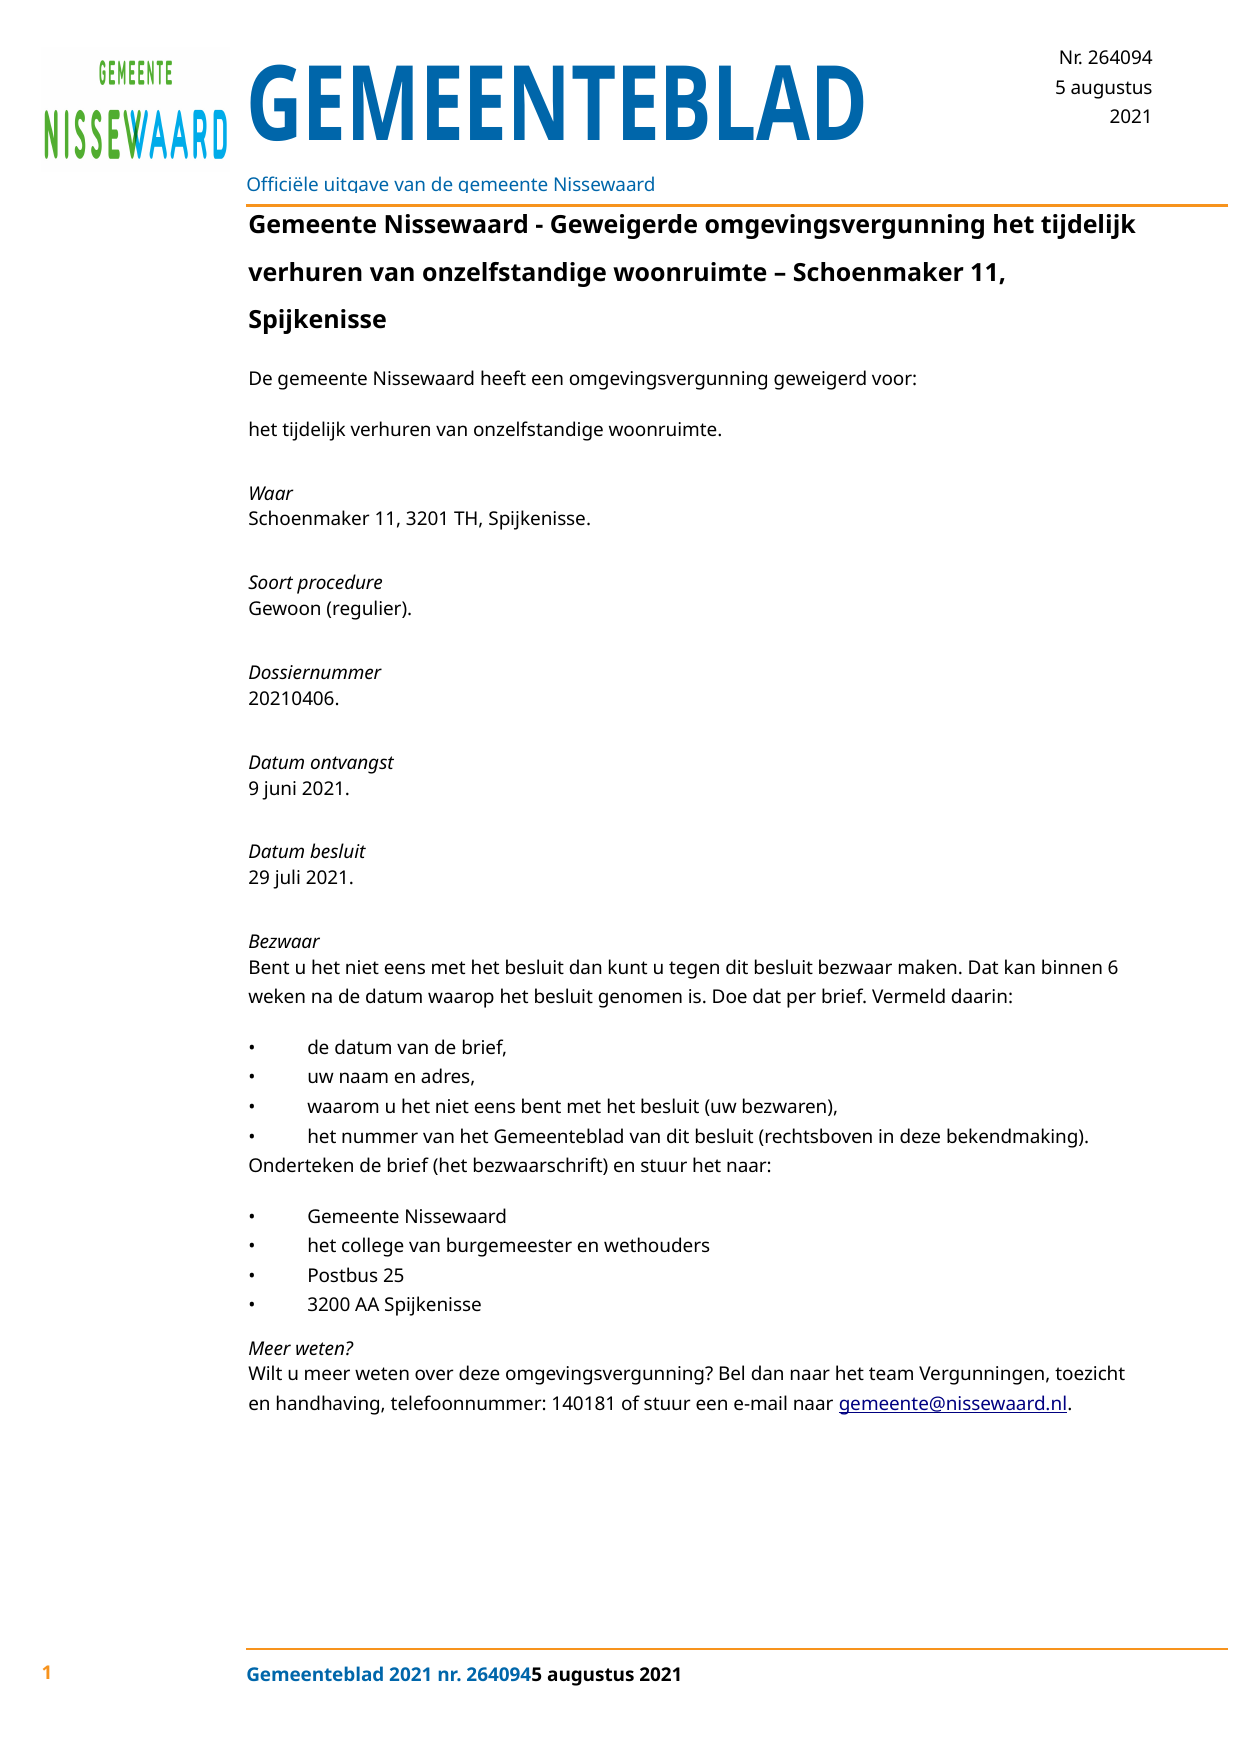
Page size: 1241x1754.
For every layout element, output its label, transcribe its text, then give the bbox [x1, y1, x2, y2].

text De gemeente Nissewaard heeft een omgevingsvergunning geweigerd voor: [248, 366, 1152, 391]
text Wilt u meer weten over deze omgevingsvergunning? Bel dan naar het team Vergunningen, toezicht en handhaving, telefoonnummer: 140181 of stuur een e-mail naar gemeente@nissewaard.nl. [248, 1360, 1152, 1416]
text Dossiernummer [248, 659, 1152, 685]
text Waar [248, 480, 1152, 506]
list 3200 AA Spijkenisse [248, 1292, 1152, 1317]
text Soort procedure [248, 569, 1152, 595]
list uw naam en adres, [248, 1064, 1152, 1089]
text 20210406. [248, 685, 1152, 711]
list de datum van de brief, [248, 1034, 1152, 1060]
text Meer weten? [248, 1335, 1152, 1360]
text Gewoon (regulier). [248, 595, 1152, 621]
text Onderteken de brief (het bezwaarschrift) en stuur het naar: [248, 1152, 1152, 1178]
list Postbus 25 [248, 1262, 1152, 1288]
list het college van burgemeester en wethouders [248, 1232, 1152, 1258]
text 9 juni 2021. [248, 775, 1152, 800]
list Gemeente Nissewaard [248, 1203, 1152, 1228]
text Gemeente Nissewaard - Geweigerde omgevingsvergunning het tijdelijk verhuren van onzelfstandige woonruimte – Schoenmaker 11, Spijkenisse [248, 207, 1152, 336]
text het tijdelijk verhuren van onzelfstandige woonruimte. [248, 416, 1152, 442]
text 29 juli 2021. [248, 864, 1152, 890]
list het nummer van het Gemeenteblad van dit besluit (rechtsboven in deze bekendmaking). [248, 1123, 1152, 1148]
text Schoenmaker 11, 3201 TH, Spijkenisse. [248, 506, 1152, 531]
picture [41, 47, 231, 172]
text Datum ontvangst [248, 749, 1152, 775]
text Datum besluit [248, 839, 1152, 864]
list waarom u het niet eens bent met het besluit (uw bezwaren), [248, 1093, 1152, 1119]
text Bezwaar [248, 928, 1152, 954]
text Bent u het niet eens met het besluit dan kunt u tegen dit besluit bezwaar maken. Dat kan binnen 6 weken na de datum waarop het besluit genomen is. Doe dat per brief. Vermeld daarin: [248, 954, 1152, 1009]
